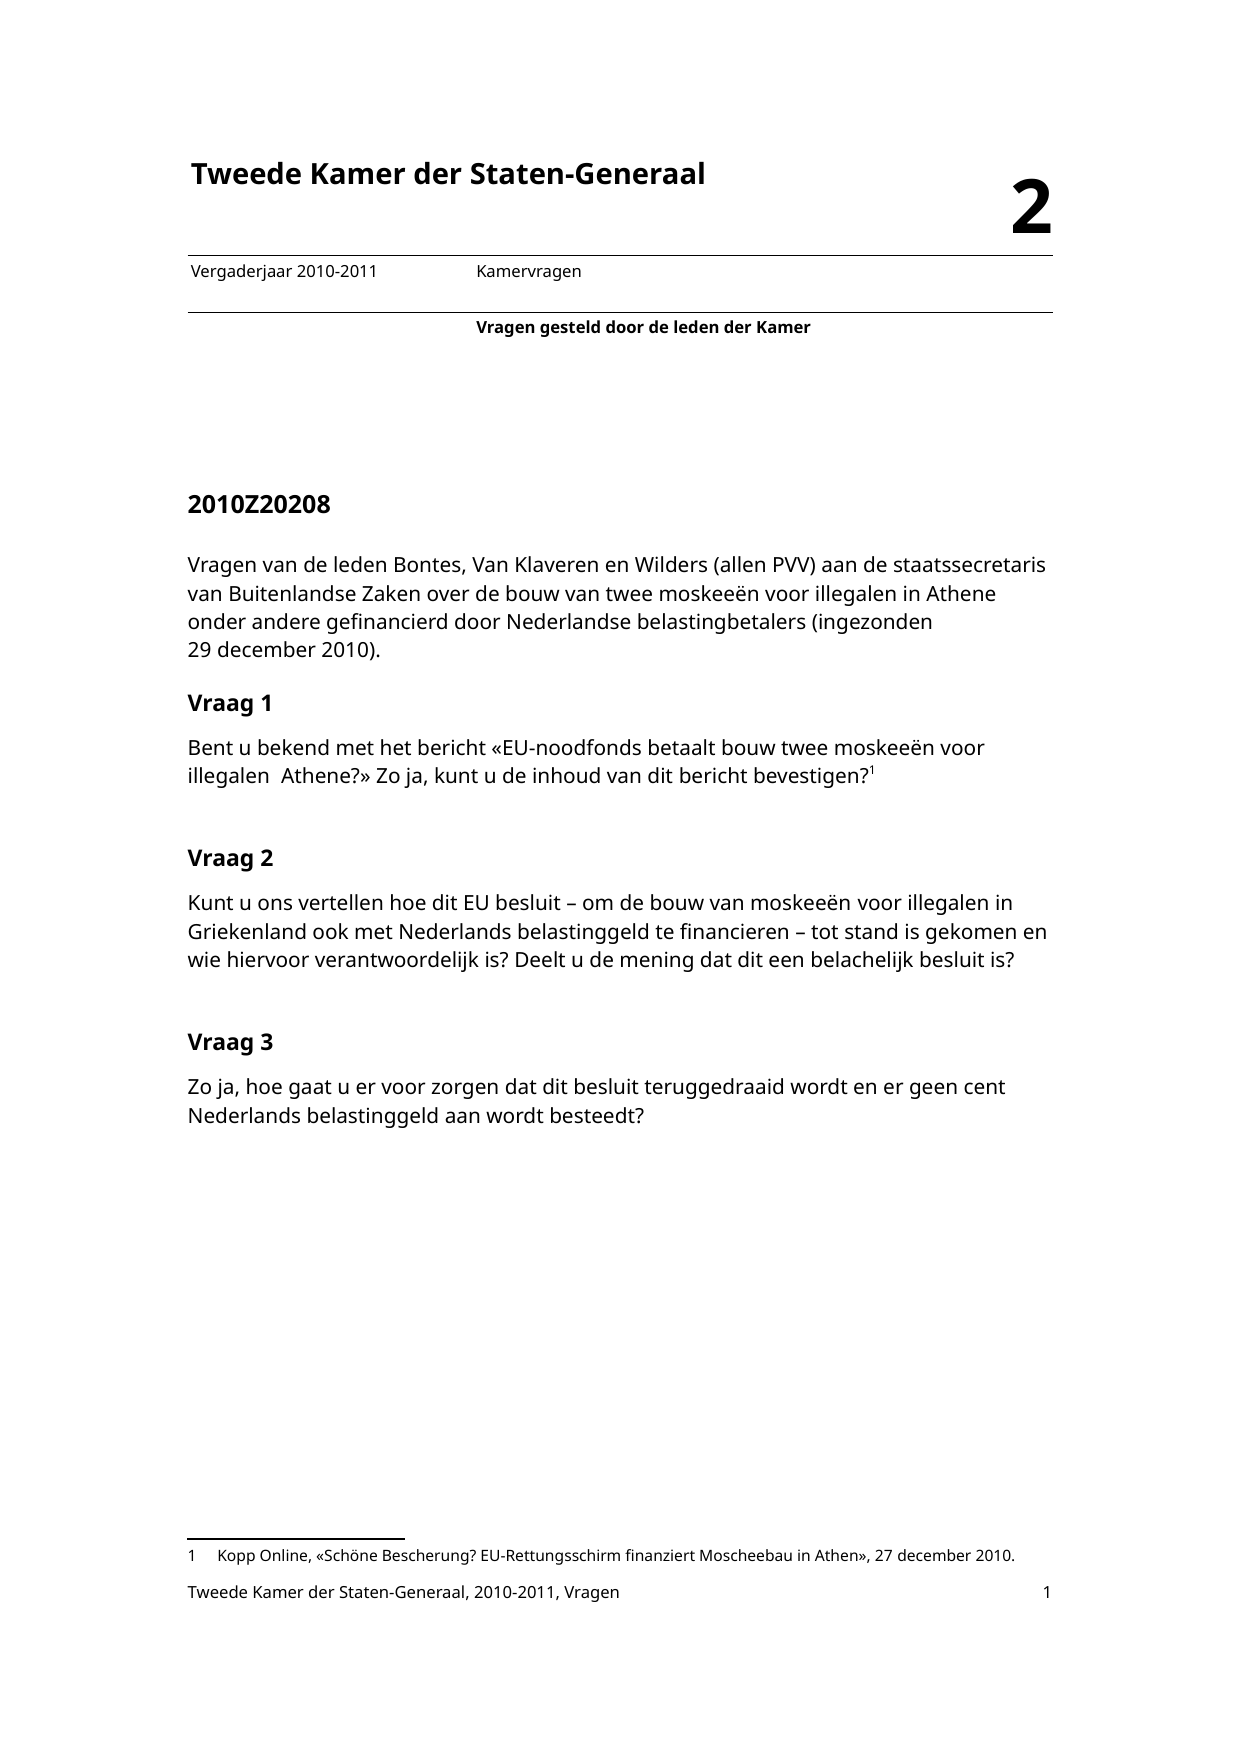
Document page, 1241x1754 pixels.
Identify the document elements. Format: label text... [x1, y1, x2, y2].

text Vragen van de leden Bontes, Van Klaveren en Wilders (allen PVV) aan de staatssecretaris van Buitenlandse Zaken over de bouw van twee moskeeën voor illegalen in Athene onder andere gefinancierd door Nederlandse belastingbetalers (ingezonden 29 december 2010). [187, 550, 1053, 664]
table_cell [188, 313, 473, 339]
table_cell Vragen gesteld door de leden der Kamer [473, 313, 1053, 339]
text Zo ja, hoe gaat u er voor zorgen dat dit besluit teruggedraaid wordt en er geen cent Nederlands belastinggeld aan wordt besteedt? [187, 1072, 1053, 1129]
table_cell Vergaderjaar 2010-2011 [188, 256, 473, 312]
subtitle Vraag 2 [187, 842, 1053, 873]
text Kopp Online, «Schöne Bescherung? EU-Rettungsschirm finanziert Moscheebau in Athen», 27 december 2010. [187, 1509, 1053, 1566]
subtitle Vraag 1 [187, 687, 1053, 718]
text Bent u bekend met het bericht «EU-noodfonds betaalt bouw twee moskeeën voor illegalen Athene?» Zo ja, kunt u de inhoud van dit bericht bevestigen? [187, 733, 1053, 790]
text 2010Z20208 [187, 487, 1053, 521]
table_header 2 [880, 150, 1053, 255]
table_cell Kamervragen [473, 256, 1053, 312]
text Kunt u ons vertellen hoe dit EU besluit – om de bouw van moskeeën voor illegalen in Griekenland ook met Nederlands belastinggeld te financieren – tot stand is gekomen en wie hiervoor verantwoordelijk is? Deelt u de mening dat dit een belachelijk besluit is? [187, 888, 1053, 974]
subtitle Vraag 3 [187, 1026, 1053, 1057]
table_header Tweede Kamer der Staten-Generaal [188, 150, 879, 255]
